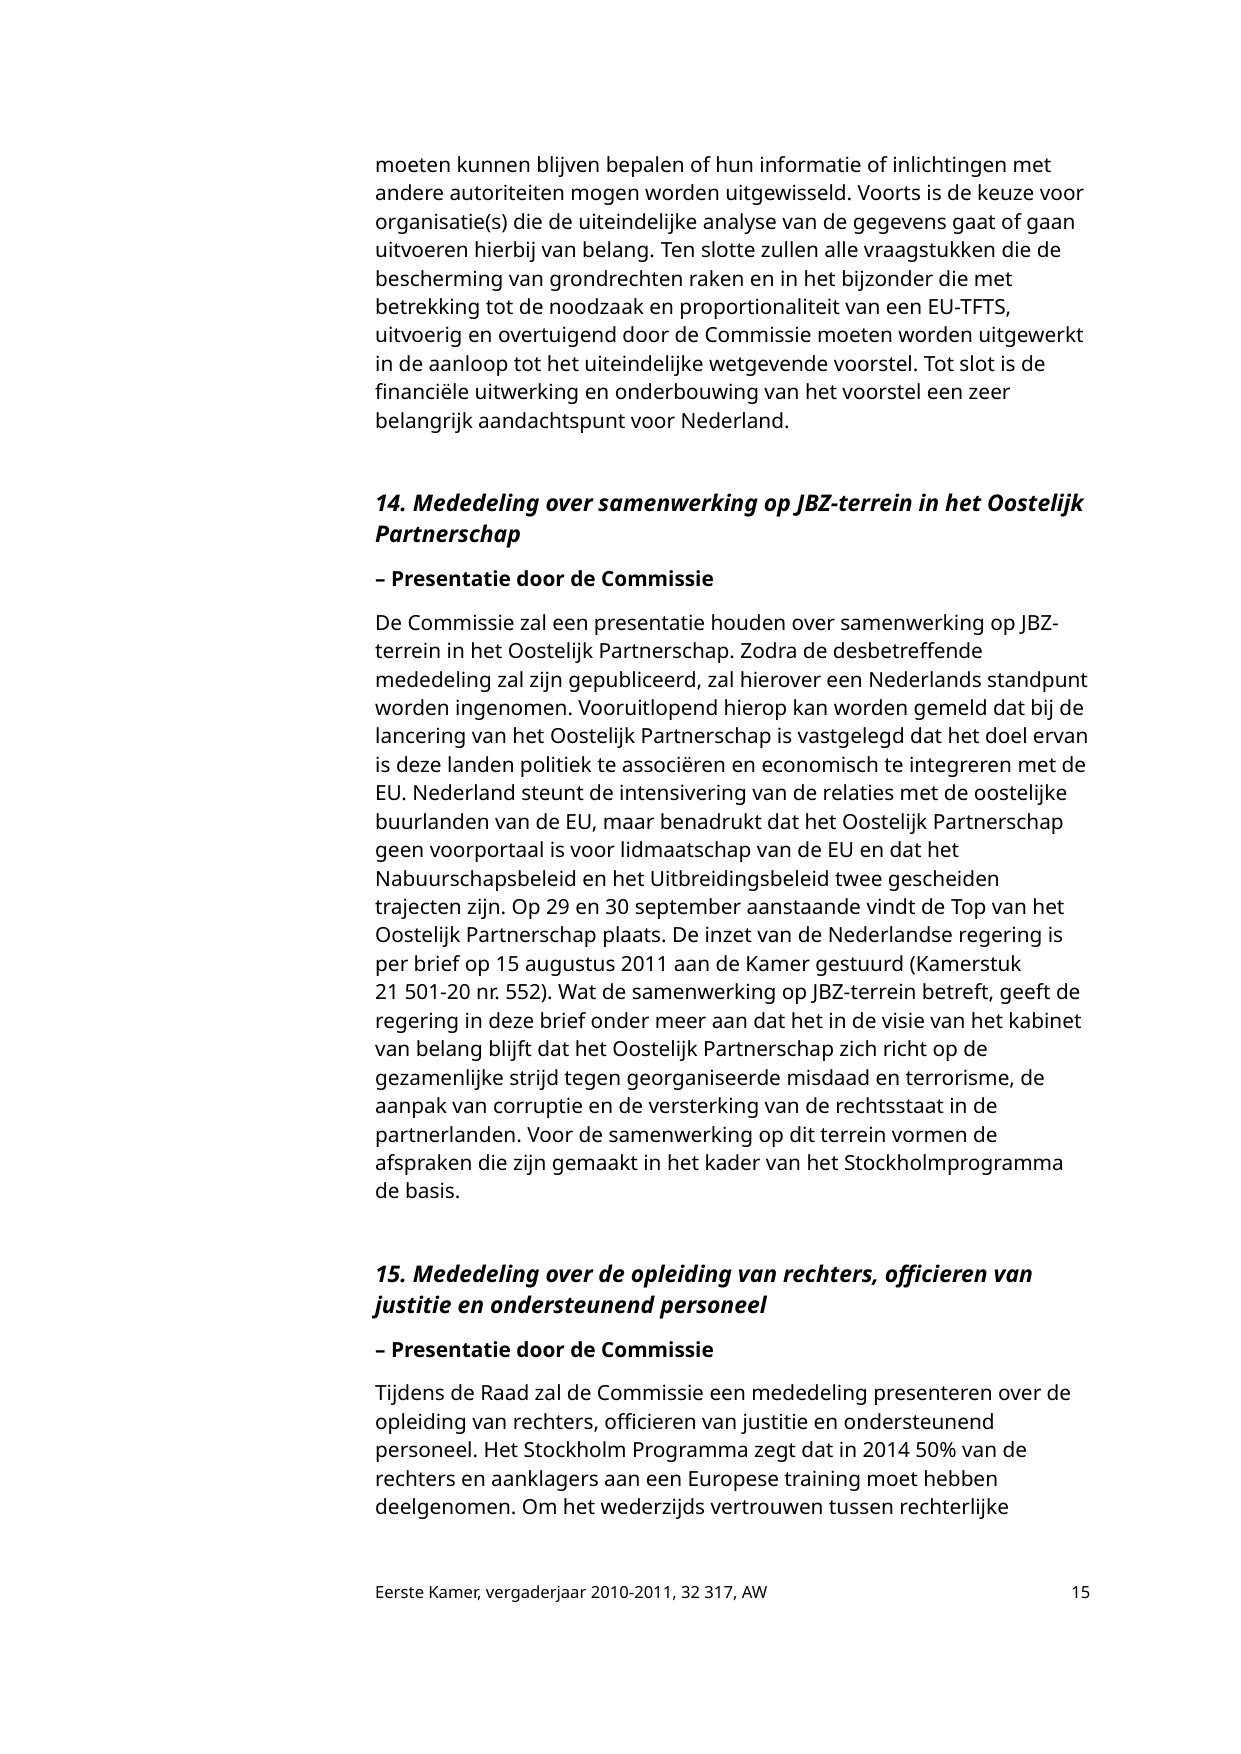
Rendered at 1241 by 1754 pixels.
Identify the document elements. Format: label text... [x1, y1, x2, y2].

subtitle 14. Mededeling over samenwerking op JBZ-terrein in het Oostelijk Partnerschap [375, 487, 1090, 549]
subtitle 15. Mededeling over de opleiding van rechters, officieren van justitie en ondersteunend personeel [375, 1257, 1090, 1320]
text moeten kunnen blijven bepalen of hun informatie of inlichtingen met andere autoriteiten mogen worden uitgewisseld. Voorts is de keuze voor organisatie(s) die de uiteindelijke analyse van de gegevens gaat of gaan uitvoeren hierbij van belang. Ten slotte zullen alle vraagstukken die de bescherming van grondrechten raken en in het bijzonder die met betrekking tot de noodzaak en proportionaliteit van een EU-TFTS, uitvoerig en overtuigend door de Commissie moeten worden uitgewerkt in de aanloop tot het uiteindelijke wetgevende voorstel. Tot slot is de financiële uitwerking en onderbouwing van het voorstel een zeer belangrijk aandachtspunt voor Nederland. [375, 150, 1090, 434]
text De Commissie zal een presentatie houden over samenwerking op JBZ-terrein in het Oostelijk Partnerschap. Zodra de desbetreffende mededeling zal zijn gepubliceerd, zal hierover een Nederlands standpunt worden ingenomen. Vooruitlopend hierop kan worden gemeld dat bij de lancering van het Oostelijk Partnerschap is vastgelegd dat het doel ervan is deze landen politiek te associëren en economisch te integreren met de EU. Nederland steunt de intensivering van de relaties met de oostelijke buurlanden van de EU, maar benadrukt dat het Oostelijk Partnerschap geen voorportaal is voor lidmaatschap van de EU en dat het Nabuurschapsbeleid en het Uitbreidingsbeleid twee gescheiden trajecten zijn. Op 29 en 30 september aanstaande vindt de Top van het Oostelijk Partnerschap plaats. De inzet van de Nederlandse regering is per brief op 15 augustus 2011 aan de Kamer gestuurd (Kamerstuk 21 501-20 nr. 552). Wat de samenwerking op JBZ-terrein betreft, geeft de regering in deze brief onder meer aan dat het in de visie van het kabinet van belang blijft dat het Oostelijk Partnerschap zich richt op de gezamenlijke strijd tegen georganiseerde misdaad en terrorisme, de aanpak van corruptie en de versterking van de rechtsstaat in de partnerlanden. Voor de samenwerking op dit terrein vormen de afspraken die zijn gemaakt in het kader van het Stockholmprogramma de basis. [375, 608, 1090, 1205]
text – Presentatie door de Commissie [375, 1335, 1090, 1363]
text – Presentatie door de Commissie [375, 564, 1090, 593]
text Tijdens de Raad zal de Commissie een mededeling presenteren over de opleiding van rechters, officieren van justitie en ondersteunend personeel. Het Stockholm Programma zegt dat in 2014 50% van de rechters en aanklagers aan een Europese training moet hebben deelgenomen. Om het wederzijds vertrouwen tussen rechterlijke [375, 1378, 1090, 1521]
